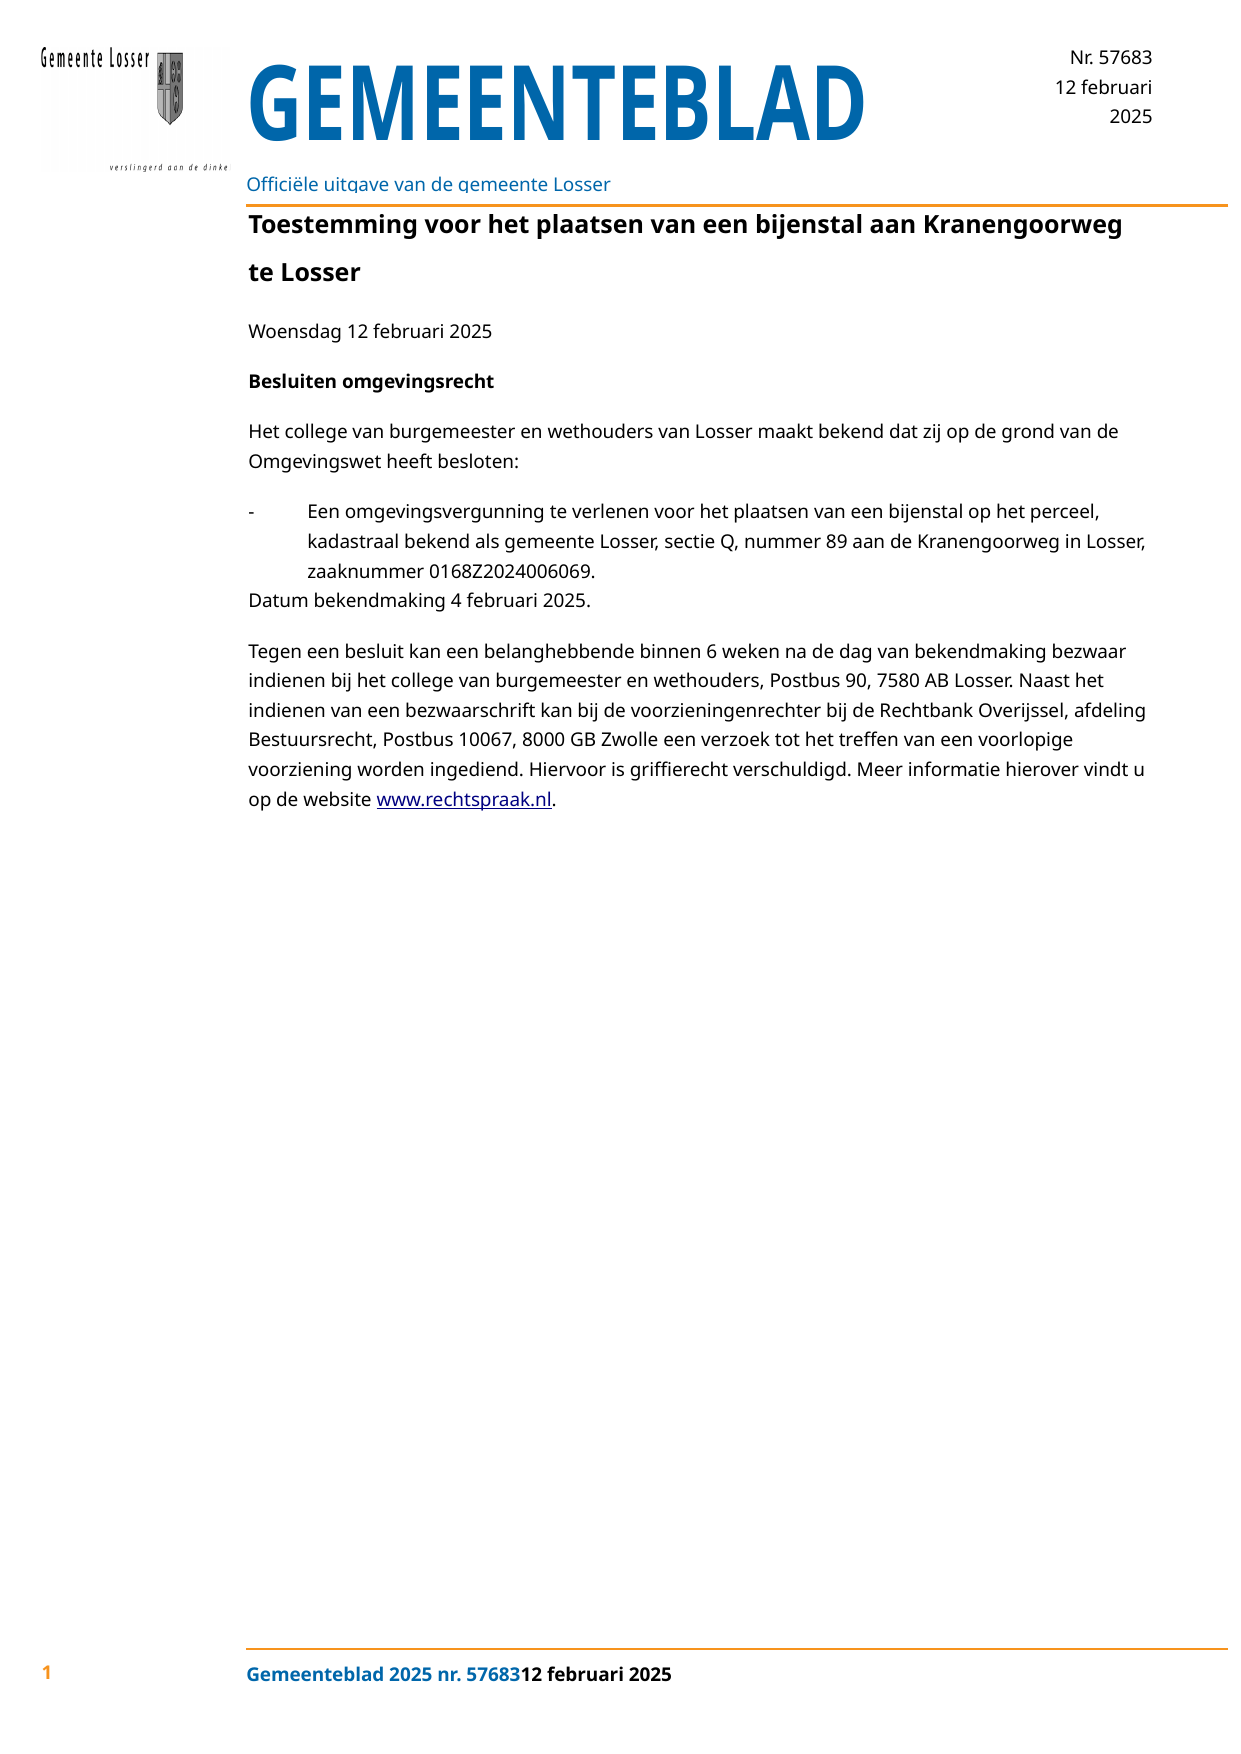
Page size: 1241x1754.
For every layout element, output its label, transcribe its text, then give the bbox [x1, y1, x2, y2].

text Het college van burgemeester en wethouders van Losser maakt bekend dat zij op de grond van de Omgevingswet heeft besloten: [248, 419, 1152, 474]
text Woensdag 12 februari 2025 [248, 318, 1152, 344]
list Een omgevingsvergunning te verlenen voor het plaatsen van een bijenstal op het perceel, kadastraal bekend als gemeente Losser, sectie Q, nummer 89 aan de Kranengoorweg in Losser, zaaknummer 0168Z2024006069. [248, 499, 1152, 584]
text Datum bekendmaking 4 februari 2025. [248, 587, 1152, 613]
picture [41, 47, 231, 172]
text Besluiten omgevingsrecht [248, 368, 1152, 394]
text Toestemming voor het plaatsen van een bijenstal aan Kranengoorweg te Losser [248, 207, 1152, 288]
text Tegen een besluit kan een belanghebbende binnen 6 weken na de dag van bekendmaking bezwaar indienen bij het college van burgemeester en wethouders, Postbus 90, 7580 AB Losser. Naast het indienen van een bezwaarschrift kan bij de voorzieningenrechter bij de Rechtbank Overijssel, afdeling Bestuursrecht, Postbus 10067, 8000 GB Zwolle een verzoek tot het treffen van een voorlopige voorziening worden ingediend. Hiervoor is griffierecht verschuldigd. Meer informatie hierover vindt u op de website www.rechtspraak.nl. [248, 638, 1152, 812]
